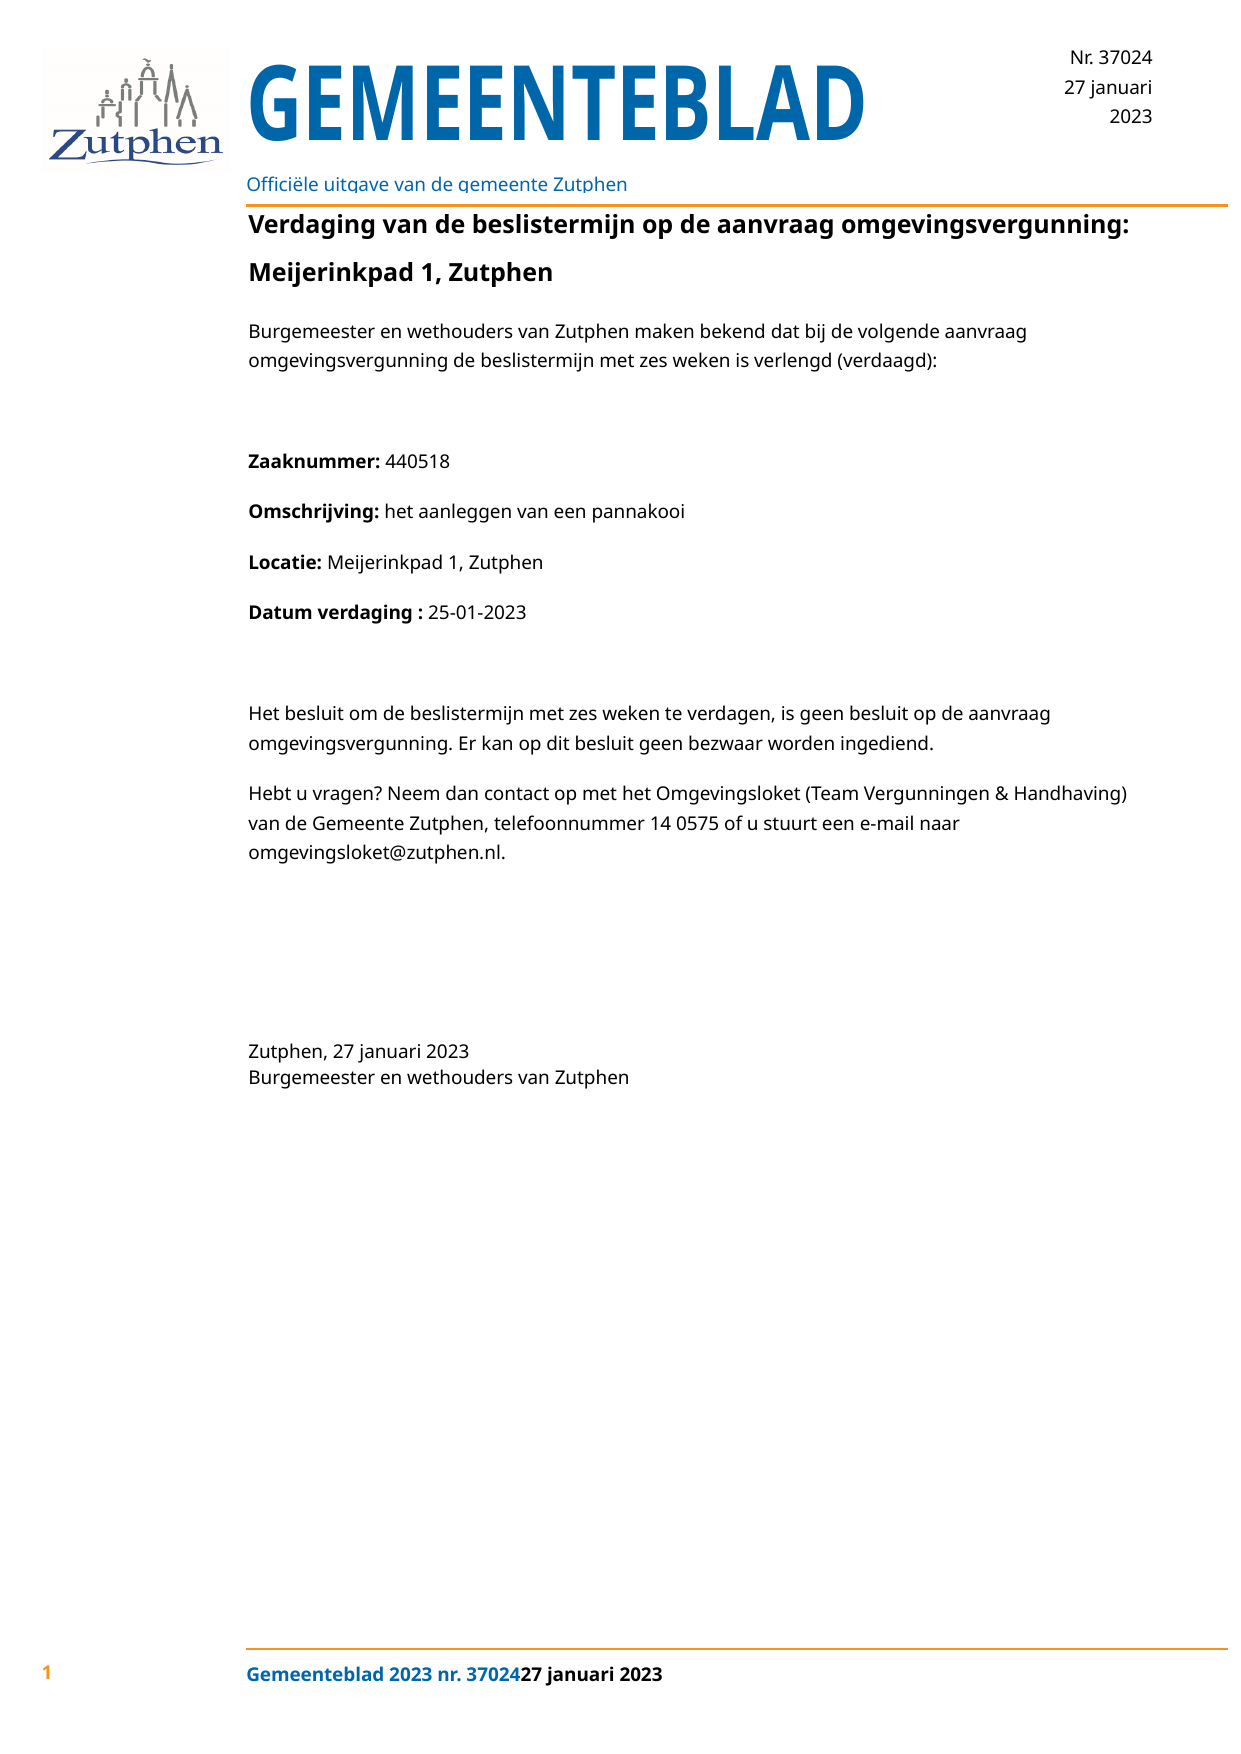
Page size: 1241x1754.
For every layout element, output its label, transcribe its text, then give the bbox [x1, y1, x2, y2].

text Het besluit om de beslistermijn met zes weken te verdagen, is geen besluit op de aanvraag omgevingsvergunning. Er kan op dit besluit geen bezwaar worden ingediend. [248, 700, 1152, 756]
text Omschrijving: het aanleggen van een pannakooi [248, 499, 1152, 524]
text Burgemeester en wethouders van Zutphen maken bekend dat bij de volgende aanvraag omgevingsvergunning de beslistermijn met zes weken is verlengd (verdaagd): [248, 318, 1152, 373]
text Zaaknummer: 440518 [248, 448, 1152, 474]
text Hebt u vragen? Neem dan contact op met het Omgevingsloket (Team Vergunningen & Handhaving) van de Gemeente Zutphen, telefoonnummer 14 0575 of u stuurt een e-mail naar omgevingsloket@zutphen.nl. [248, 780, 1152, 865]
text Datum verdaging : 25-01-2023 [248, 599, 1152, 625]
text Burgemeester en wethouders van Zutphen [248, 1064, 1152, 1090]
text Verdaging van de beslistermijn op de aanvraag omgevingsvergunning: Meijerinkpad 1, Zutphen [248, 207, 1152, 288]
text Zutphen, 27 januari 2023 [248, 1039, 1152, 1064]
picture [41, 47, 231, 172]
text Locatie: Meijerinkpad 1, Zutphen [248, 549, 1152, 575]
